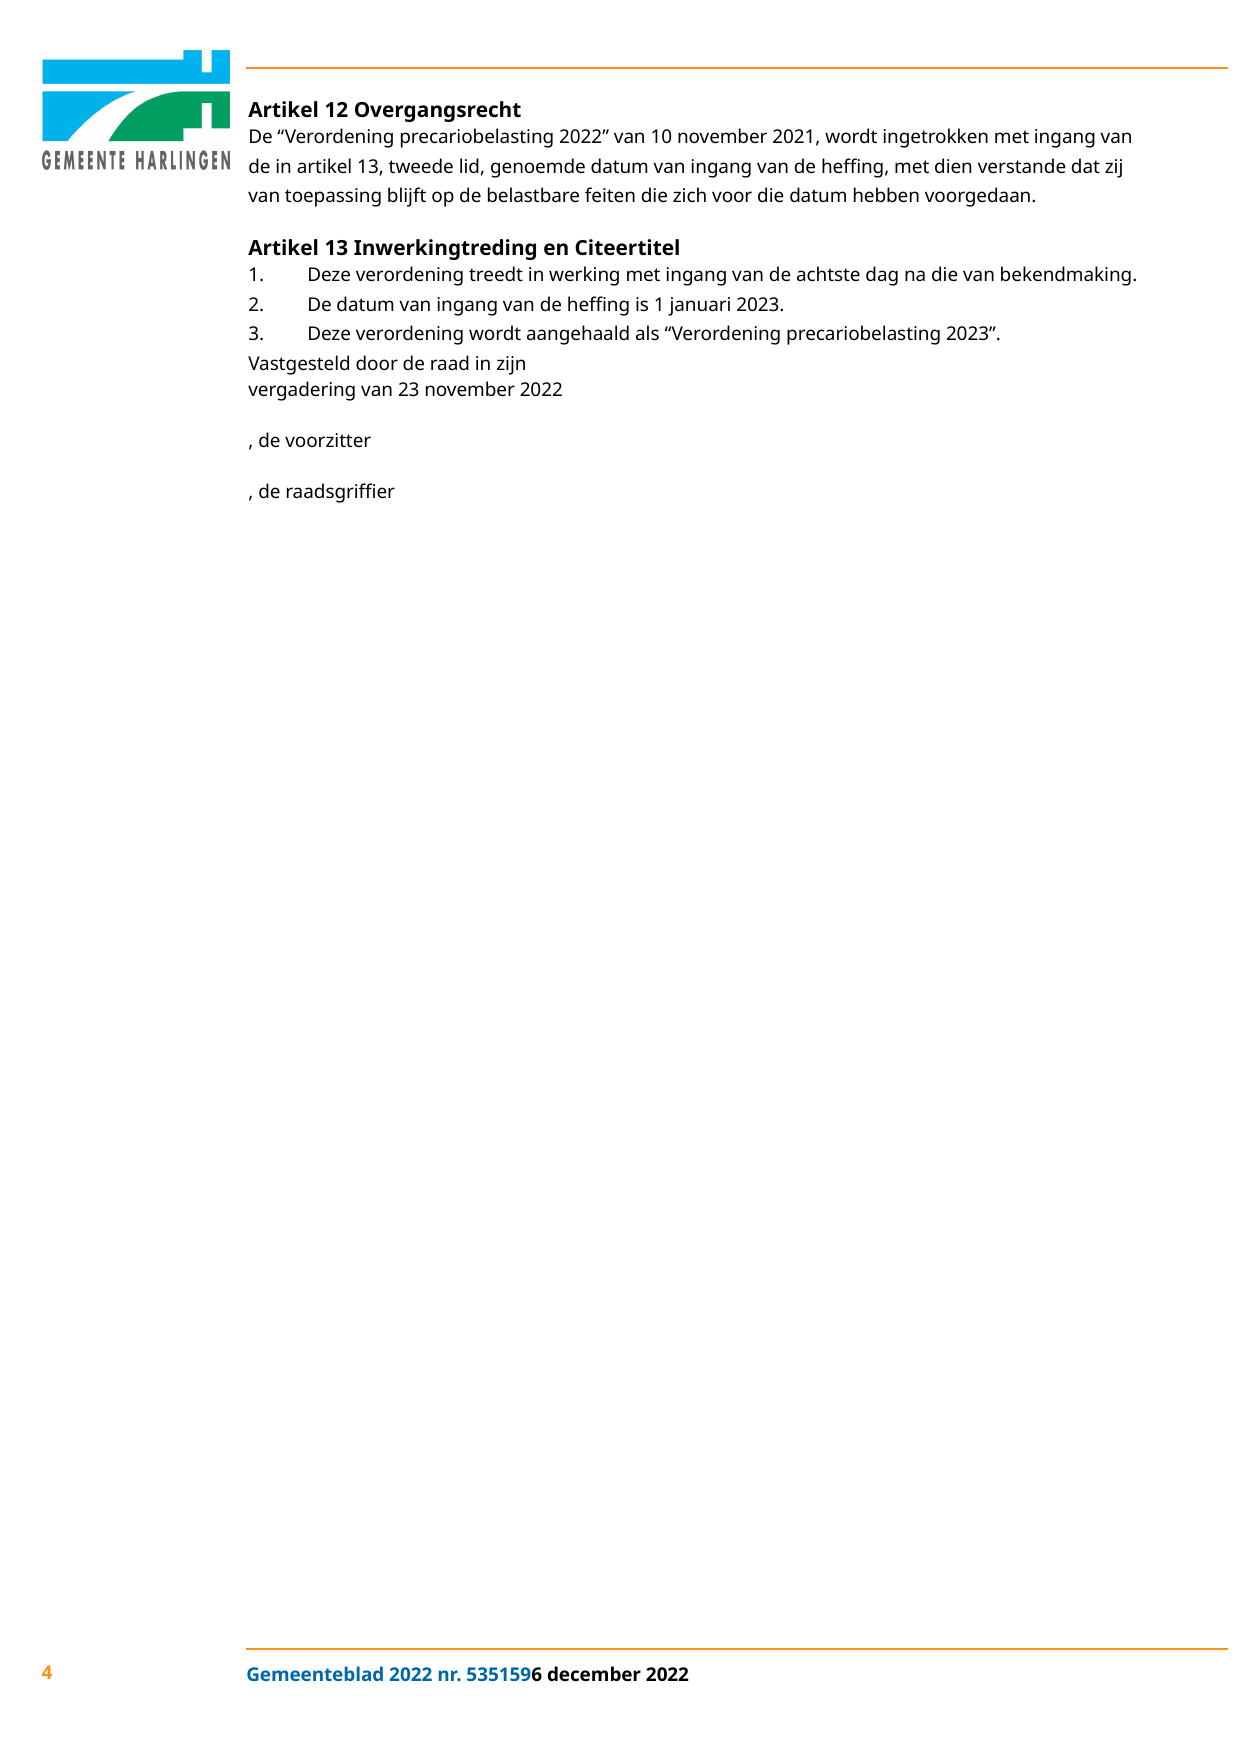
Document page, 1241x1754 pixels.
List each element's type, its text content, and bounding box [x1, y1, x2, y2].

text , de voorzitter [248, 427, 1152, 453]
list Deze verordening treedt in werking met ingang van de achtste dag na die van bekendmaking. [248, 261, 1152, 287]
list De datum van ingang van de heffing is 1 januari 2023. [248, 291, 1152, 317]
picture [41, 47, 231, 172]
text Artikel 12 Overgangsrecht [248, 95, 1152, 123]
list Deze verordening wordt aangehaald als “Verordening precariobelasting 2023”. [248, 320, 1152, 346]
text De “Verordening precariobelasting 2022” van 10 november 2021, wordt ingetrokken met ingang van de in artikel 13, tweede lid, genoemde datum van ingang van de heffing, met dien verstande dat zij van toepassing blijft op de belastbare feiten die zich voor die datum hebben voorgedaan. [248, 123, 1152, 208]
text vergadering van 23 november 2022 [248, 376, 1152, 401]
text Vastgesteld door de raad in zijn [248, 350, 1152, 376]
text , de raadsgriffier [248, 479, 1152, 504]
text Artikel 13 Inwerkingtreding en Citeertitel [248, 233, 1152, 261]
